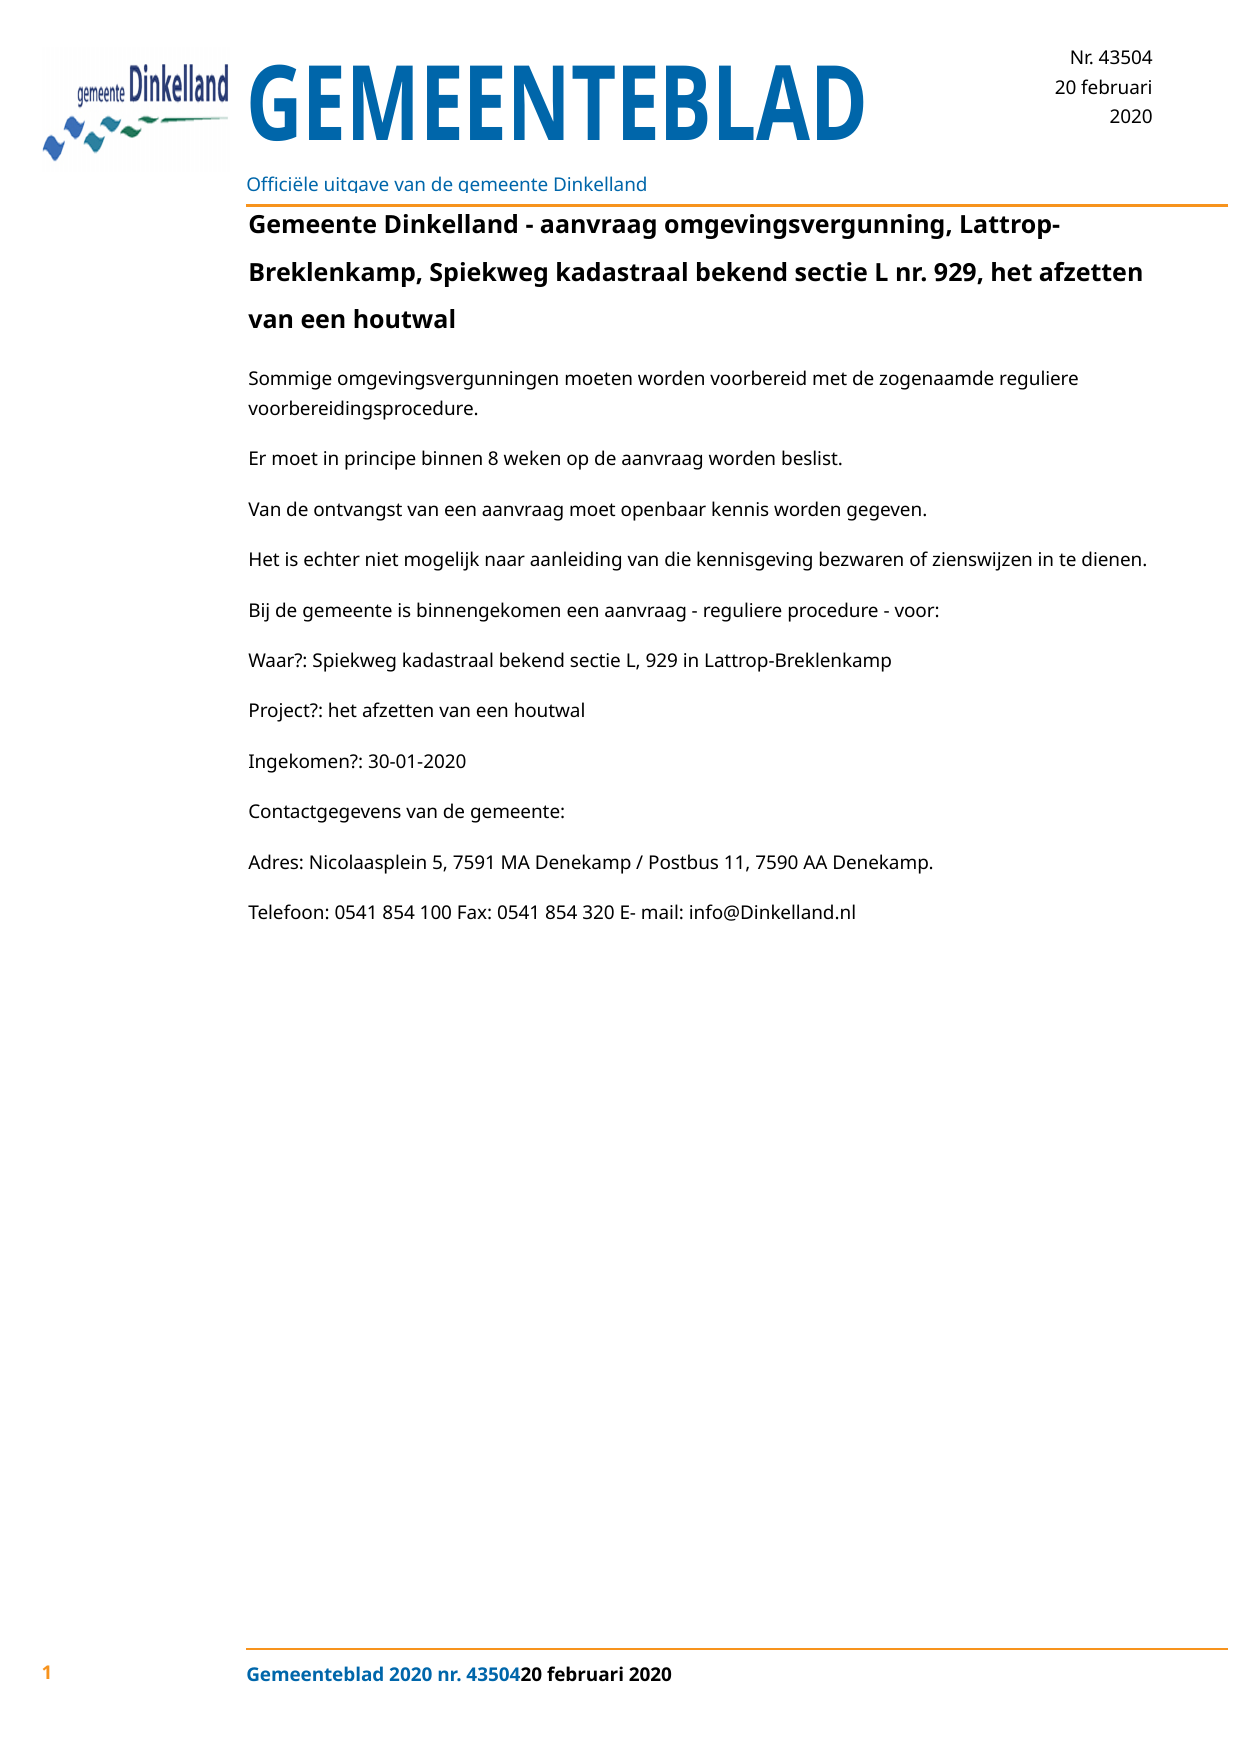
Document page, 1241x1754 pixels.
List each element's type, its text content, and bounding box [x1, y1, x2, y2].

text Sommige omgevingsvergunningen moeten worden voorbereid met de zogenaamde reguliere voorbereidingsprocedure. [248, 366, 1152, 421]
text Adres: Nicolaasplein 5, 7591 MA Denekamp / Postbus 11, 7590 AA Denekamp. [248, 849, 1152, 874]
text Gemeente Dinkelland - aanvraag omgevingsvergunning, Lattrop-Breklenkamp, Spiekweg kadastraal bekend sectie L nr. 929, het afzetten van een houtwal [248, 207, 1152, 336]
text Project?: het afzetten van een houtwal [248, 698, 1152, 723]
text Er moet in principe binnen 8 weken op de aanvraag worden beslist. [248, 446, 1152, 471]
text Contactgegevens van de gemeente: [248, 798, 1152, 824]
text Van de ontvangst van een aanvraag moet openbaar kennis worden gegeven. [248, 496, 1152, 522]
text Bij de gemeente is binnengekomen een aanvraag - reguliere procedure - voor: [248, 597, 1152, 622]
picture [41, 47, 231, 172]
text Ingekomen?: 30-01-2020 [248, 748, 1152, 774]
text Waar?: Spiekweg kadastraal bekend sectie L, 929 in Lattrop-Breklenkamp [248, 647, 1152, 673]
text Telefoon: 0541 854 100 Fax: 0541 854 320 E- mail: info@Dinkelland.nl [248, 899, 1152, 925]
text Het is echter niet mogelijk naar aanleiding van die kennisgeving bezwaren of zienswijzen in te dienen. [248, 546, 1152, 572]
